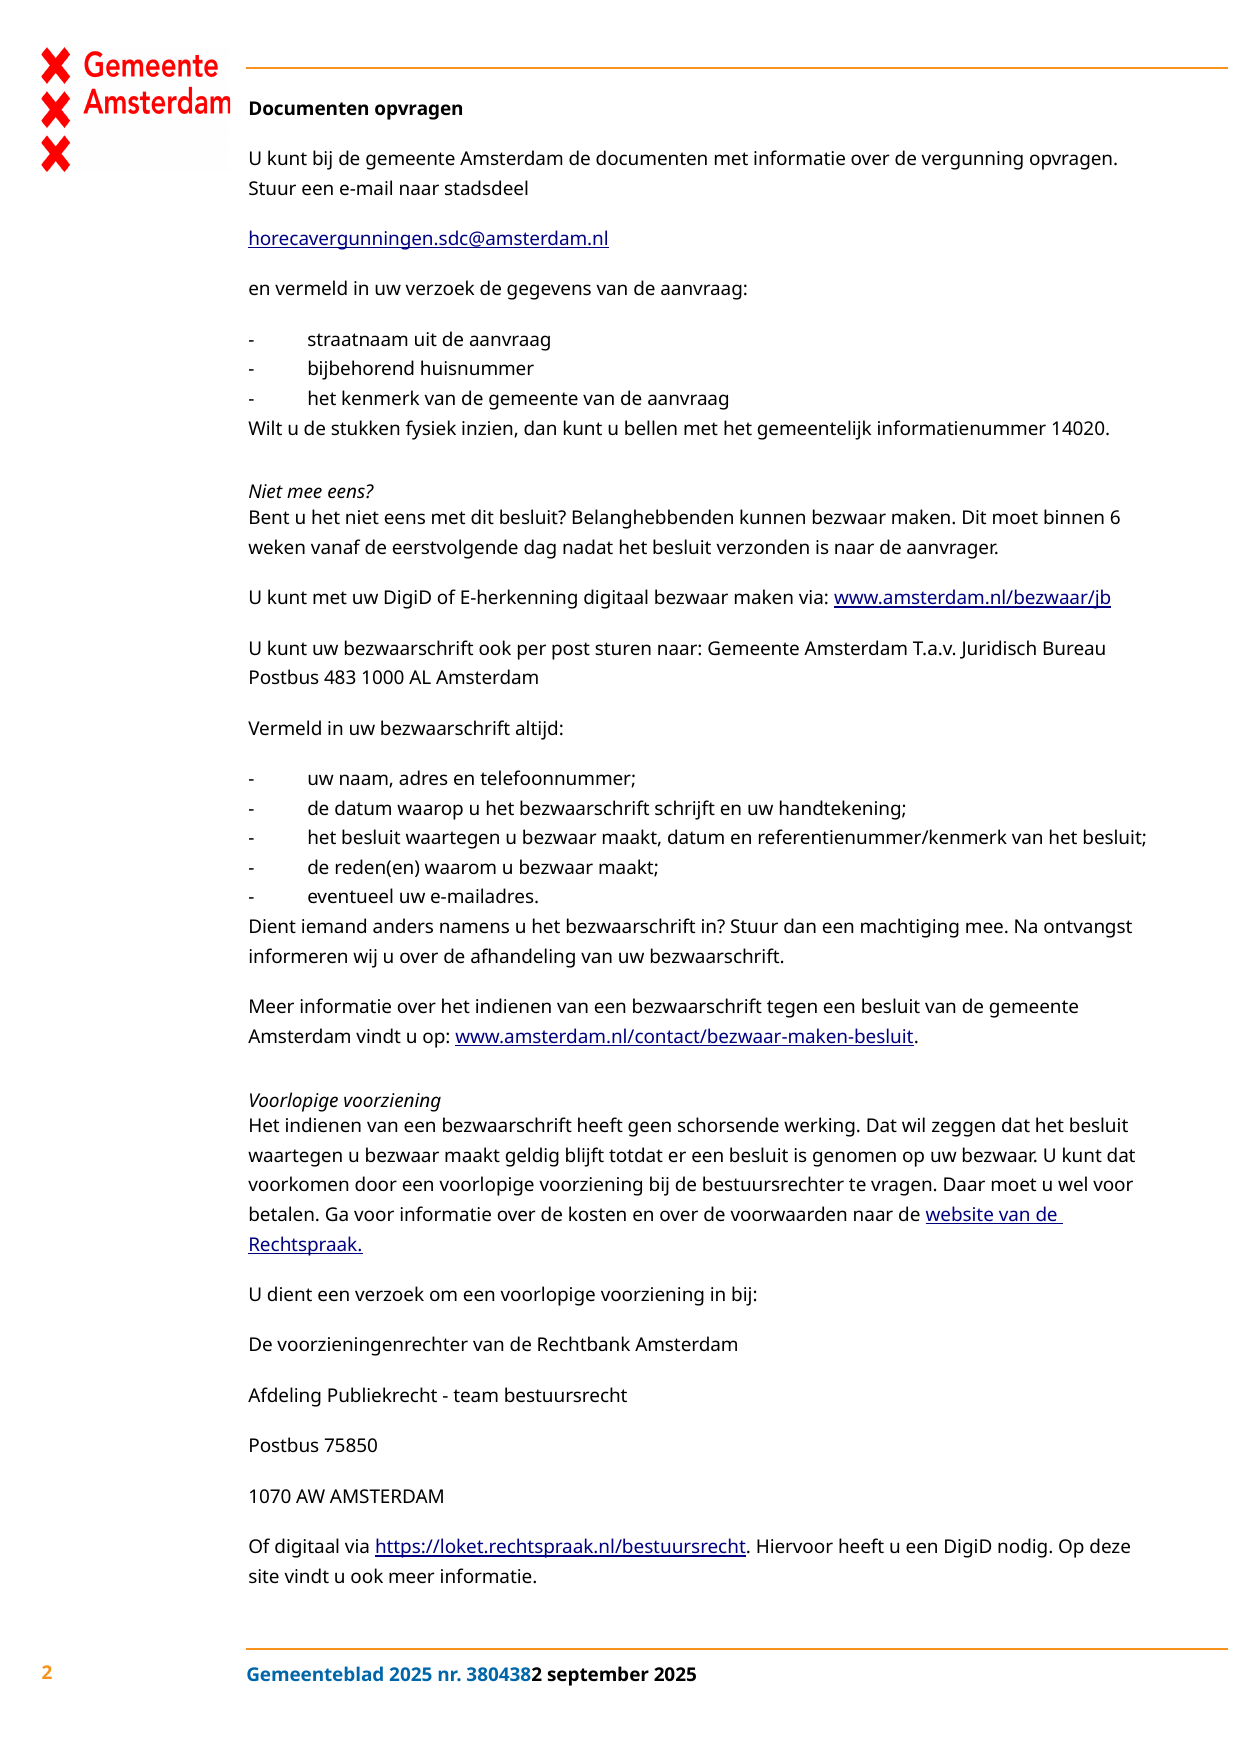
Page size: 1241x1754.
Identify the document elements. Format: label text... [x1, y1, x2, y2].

text Postbus 75850 [248, 1432, 1152, 1458]
list het besluit waartegen u bezwaar maakt, datum en referentienummer/kenmerk van het besluit; [248, 824, 1152, 850]
text U dient een verzoek om een voorlopige voorziening in bij: [248, 1281, 1152, 1307]
text Niet mee eens? [248, 479, 1152, 504]
picture [41, 47, 231, 172]
text Vermeld in uw bezwaarschrift altijd: [248, 715, 1152, 741]
text Meer informatie over het indienen van een bezwaarschrift tegen een besluit van de gemeente Amsterdam vindt u op: www.amsterdam.nl/contact/bezwaar-maken-besluit. [248, 993, 1152, 1048]
text U kunt uw bezwaarschrift ook per post sturen naar: Gemeente Amsterdam T.a.v. Juridisch Bureau Postbus 483 1000 AL Amsterdam [248, 635, 1152, 690]
text Dient iemand anders namens u het bezwaarschrift in? Stuur dan een machtiging mee. Na ontvangst informeren wij u over de afhandeling van uw bezwaarschrift. [248, 913, 1152, 968]
text Voorlopige voorziening [248, 1087, 1152, 1112]
text Bent u het niet eens met dit besluit? Belanghebbenden kunnen bezwaar maken. Dit moet binnen 6 weken vanaf de eerstvolgende dag nadat het besluit verzonden is naar de aanvrager. [248, 504, 1152, 560]
list bijbehorend huisnummer [248, 356, 1152, 381]
text U kunt bij de gemeente Amsterdam de documenten met informatie over de vergunning opvragen. Stuur een e-mail naar stadsdeel [248, 145, 1152, 201]
text 1070 AW AMSTERDAM [248, 1483, 1152, 1509]
list uw naam, adres en telefoonnummer; [248, 765, 1152, 791]
list de datum waarop u het bezwaarschrift schrijft en uw handtekening; [248, 795, 1152, 821]
text Het indienen van een bezwaarschrift heeft geen schorsende werking. Dat wil zeggen dat het besluit waartegen u bezwaar maakt geldig blijft totdat er een besluit is genomen op uw bezwaar. U kunt dat voorkomen door een voorlopige voorziening bij de bestuursrechter te vragen. Daar moet u wel voor betalen. Ga voor informatie over de kosten en over de voorwaarden naar de website van de Rechtspraak. [248, 1112, 1152, 1257]
list straatnaam uit de aanvraag [248, 326, 1152, 352]
text U kunt met uw DigiD of E-herkenning digitaal bezwaar maken via: www.amsterdam.nl/bezwaar/jb [248, 584, 1152, 610]
list het kenmerk van de gemeente van de aanvraag [248, 385, 1152, 411]
text De voorzieningenrechter van de Rechtbank Amsterdam [248, 1332, 1152, 1357]
text Afdeling Publiekrecht - team bestuursrecht [248, 1382, 1152, 1408]
text Documenten opvragen [248, 95, 1152, 121]
text Wilt u de stukken fysiek inzien, dan kunt u bellen met het gemeentelijk informatienummer 14020. [248, 415, 1152, 441]
text horecavergunningen.sdc@amsterdam.nl [248, 225, 1152, 251]
text en vermeld in uw verzoek de gegevens van de aanvraag: [248, 276, 1152, 301]
list de reden(en) waarom u bezwaar maakt; [248, 854, 1152, 880]
list eventueel uw e-mailadres. [248, 884, 1152, 909]
text Of digitaal via https://loket.rechtspraak.nl/bestuursrecht. Hiervoor heeft u een DigiD nodig. Op deze site vindt u ook meer informatie. [248, 1533, 1152, 1589]
